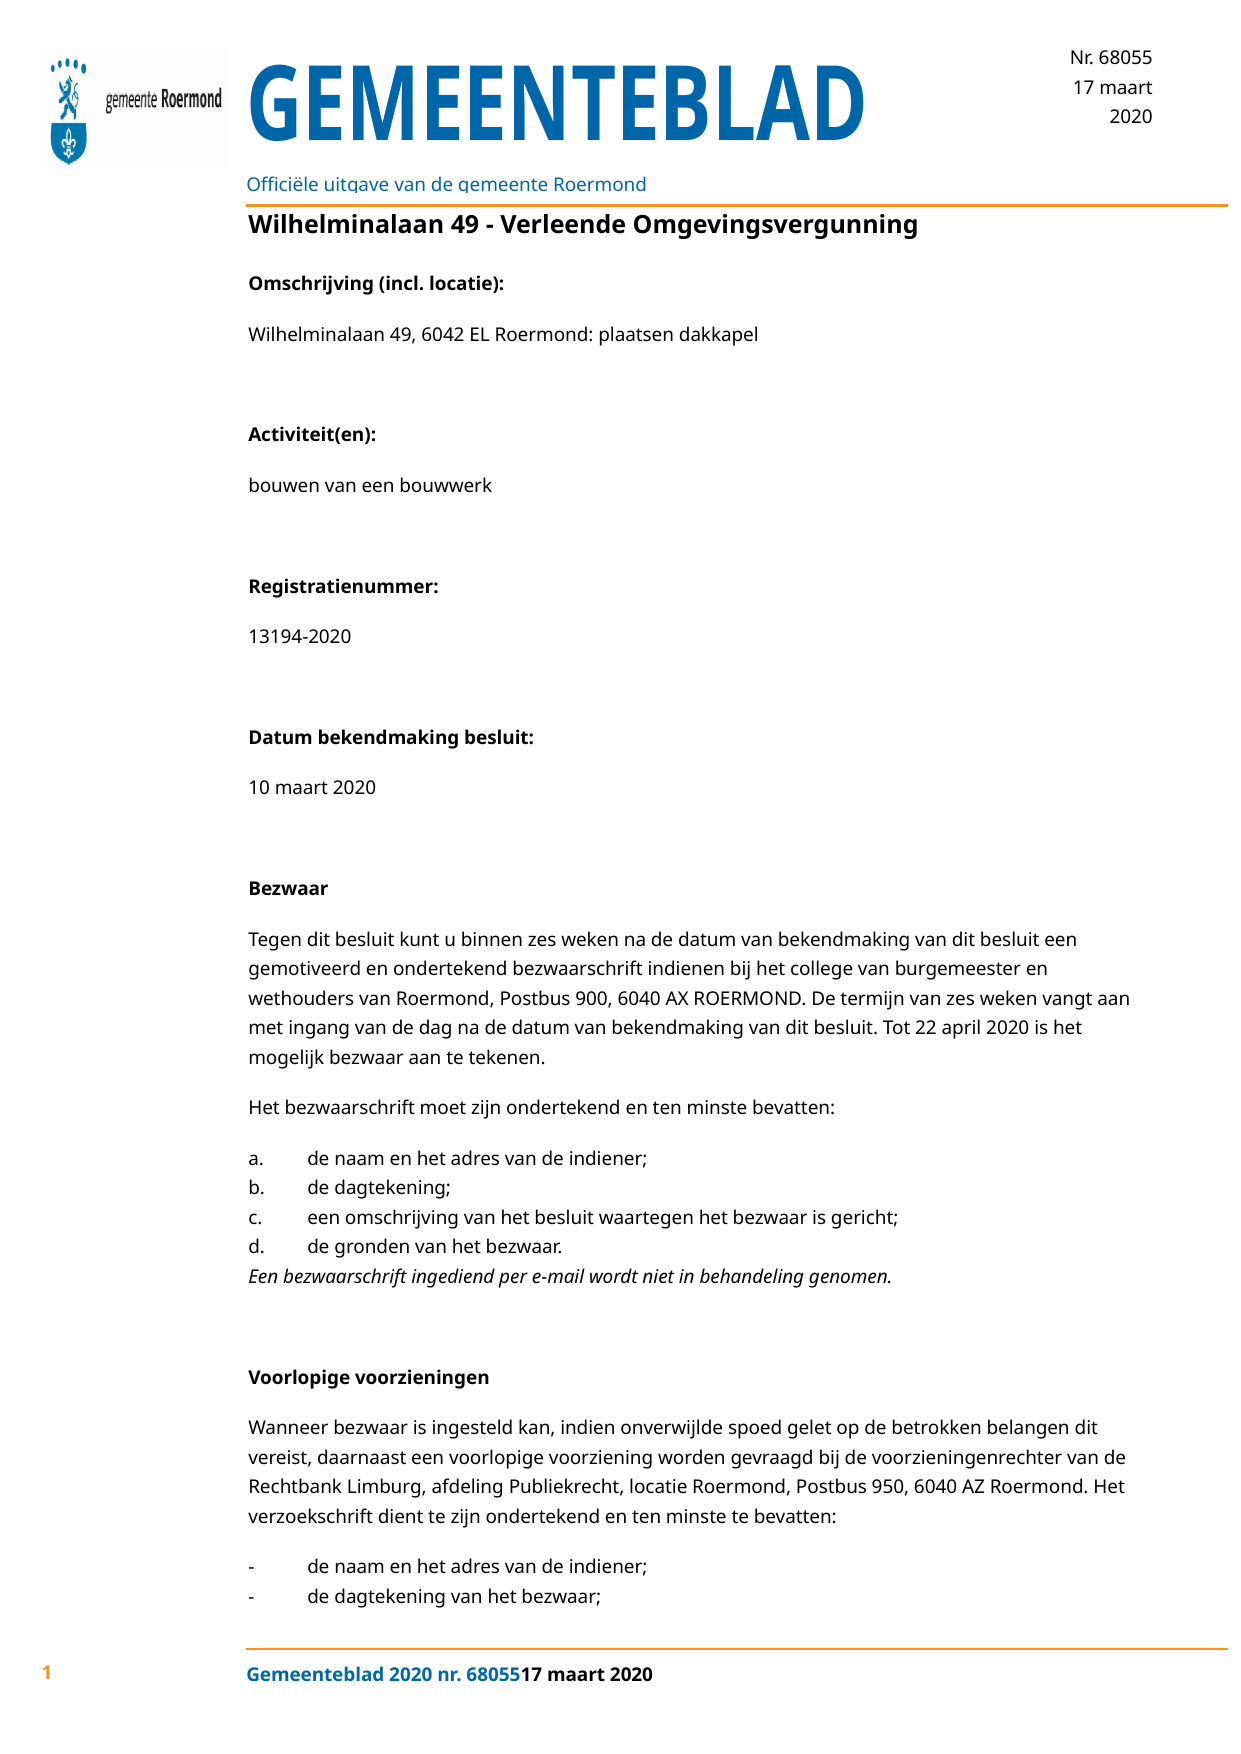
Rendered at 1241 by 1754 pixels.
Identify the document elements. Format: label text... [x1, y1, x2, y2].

text Voorlopige voorzieningen [248, 1364, 1152, 1390]
picture [41, 47, 231, 172]
text 10 maart 2020 [248, 774, 1152, 800]
text 13194-2020 [248, 623, 1152, 649]
text Wanneer bezwaar is ingesteld kan, indien onverwijlde spoed gelet op de betrokken belangen dit vereist, daarnaast een voorlopige voorziening worden gevraagd bij de voorzieningenrechter van de Rechtbank Limburg, afdeling Publiekrecht, locatie Roermond, Postbus 950, 6040 AZ Roermond. Het verzoekschrift dient te zijn ondertekend en ten minste te bevatten: [248, 1414, 1152, 1529]
list de gronden van het bezwaar. [248, 1234, 1152, 1259]
text Wilhelminalaan 49 - Verleende Omgevingsvergunning [248, 207, 1152, 241]
list de dagtekening; [248, 1174, 1152, 1200]
text Bezwaar [248, 875, 1152, 901]
list een omschrijving van het besluit waartegen het bezwaar is gericht; [248, 1204, 1152, 1230]
list de naam en het adres van de indiener; [248, 1145, 1152, 1171]
text bouwen van een bouwwerk [248, 472, 1152, 498]
text Tegen dit besluit kunt u binnen zes weken na de datum van bekendmaking van dit besluit een gemotiveerd en ondertekend bezwaarschrift indienen bij het college van burgemeester en wethouders van Roermond, Postbus 900, 6040 AX ROERMOND. De termijn van zes weken vangt aan met ingang van de dag na de datum van bekendmaking van dit besluit. Tot 22 april 2020 is het mogelijk bezwaar aan te tekenen. [248, 926, 1152, 1070]
text Een bezwaarschrift ingediend per e-mail wordt niet in behandeling genomen. [248, 1263, 1152, 1289]
text Wilhelminalaan 49, 6042 EL Roermond: plaatsen dakkapel [248, 321, 1152, 346]
text Het bezwaarschrift moet zijn ondertekend en ten minste bevatten: [248, 1094, 1152, 1120]
text Activiteit(en): [248, 422, 1152, 447]
list de naam en het adres van de indiener; [248, 1554, 1152, 1579]
list de dagtekening van het bezwaar; [248, 1583, 1152, 1609]
text Registratienummer: [248, 573, 1152, 598]
text Datum bekendmaking besluit: [248, 724, 1152, 750]
text Omschrijving (incl. locatie): [248, 270, 1152, 296]
